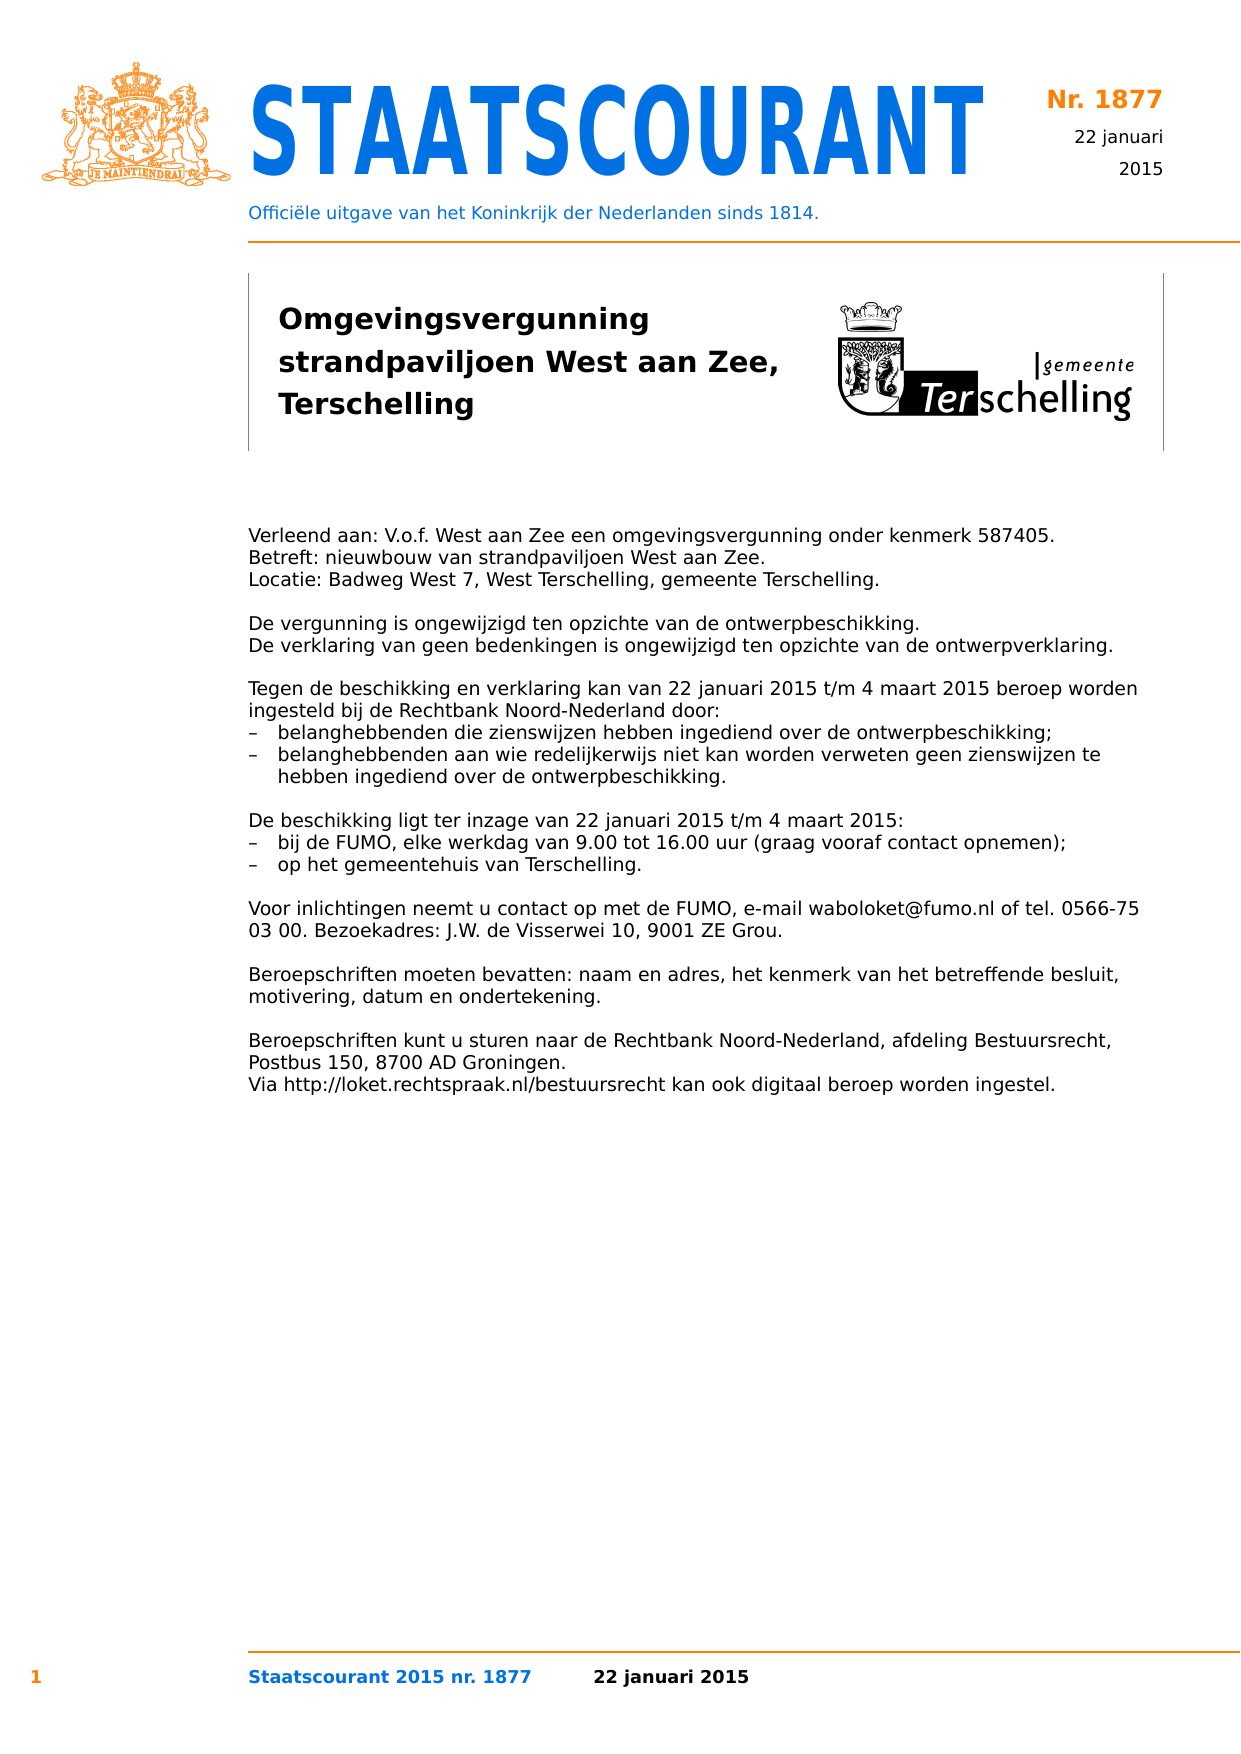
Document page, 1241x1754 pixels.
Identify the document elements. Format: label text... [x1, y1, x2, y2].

picture [41, 62, 231, 186]
text Verleend aan: V.o.f. West aan Zee een omgevingsvergunning onder kenmerk 587405. [248, 525, 1163, 547]
text Tegen de beschikking en verklaring kan van 22 januari 2015 t/m 4 maart 2015 beroep worden ingesteld bij de Rechtbank Noord-Nederland door: [248, 678, 1163, 722]
text Via http://loket.rechtspraak.nl/bestuursrecht kan ook digitaal beroep worden ingestel. [248, 1073, 1163, 1096]
text Betreft: nieuwbouw van strandpaviljoen West aan Zee. [248, 547, 1163, 569]
text – op het gemeentehuis van Terschelling. [248, 854, 1163, 876]
table_header [25, 62, 248, 241]
text Voor inlichtingen neemt u contact op met de FUMO, e-mail waboloket@fumo.nl of tel. 0566-75 03 00. Bezoekadres: J.W. de Visserwei 10, 9001 ZE Grou. [248, 898, 1163, 942]
table_cell 22 januari [998, 121, 1240, 153]
subtitle Omgevingsvergunning strandpaviljoen West aan Zee, Terschelling [249, 273, 1163, 451]
picture [838, 302, 1134, 421]
text De vergunning is ongewijzigd ten opzichte van de ontwerpbeschikking. [248, 612, 1163, 634]
table_header STAATSCOURANT [248, 62, 998, 203]
text – belanghebbenden aan wie redelijkerwijs niet kan worden verweten geen zienswijzen te hebben ingediend over de ontwerpbeschikking. [248, 744, 1163, 788]
text – belanghebbenden die zienswijzen hebben ingediend over de ontwerpbeschikking; [248, 722, 1163, 744]
text De verklaring van geen bedenkingen is ongewijzigd ten opzichte van de ontwerpverklaring. [248, 634, 1163, 656]
table_cell 2015 [998, 153, 1240, 203]
text Beroepschriften kunt u sturen naar de Rechtbank Noord-Nederland, afdeling Bestuursrecht, Postbus 150, 8700 AD Groningen. [248, 1029, 1163, 1073]
text Locatie: Badweg West 7, West Terschelling, gemeente Terschelling. [248, 569, 1163, 591]
table_header Nr. 1877 [998, 62, 1240, 121]
table_cell Officiële uitgave van het Koninkrijk der Nederlanden sinds 1814. [248, 203, 1240, 241]
text – bij de FUMO, elke werkdag van 9.00 tot 16.00 uur (graag vooraf contact opnemen); [248, 832, 1163, 854]
text De beschikking ligt ter inzage van 22 januari 2015 t/m 4 maart 2015: [248, 810, 1163, 832]
text Beroepschriften moeten bevatten: naam en adres, het kenmerk van het betreffende besluit, motivering, datum en ondertekening. [248, 964, 1163, 1008]
